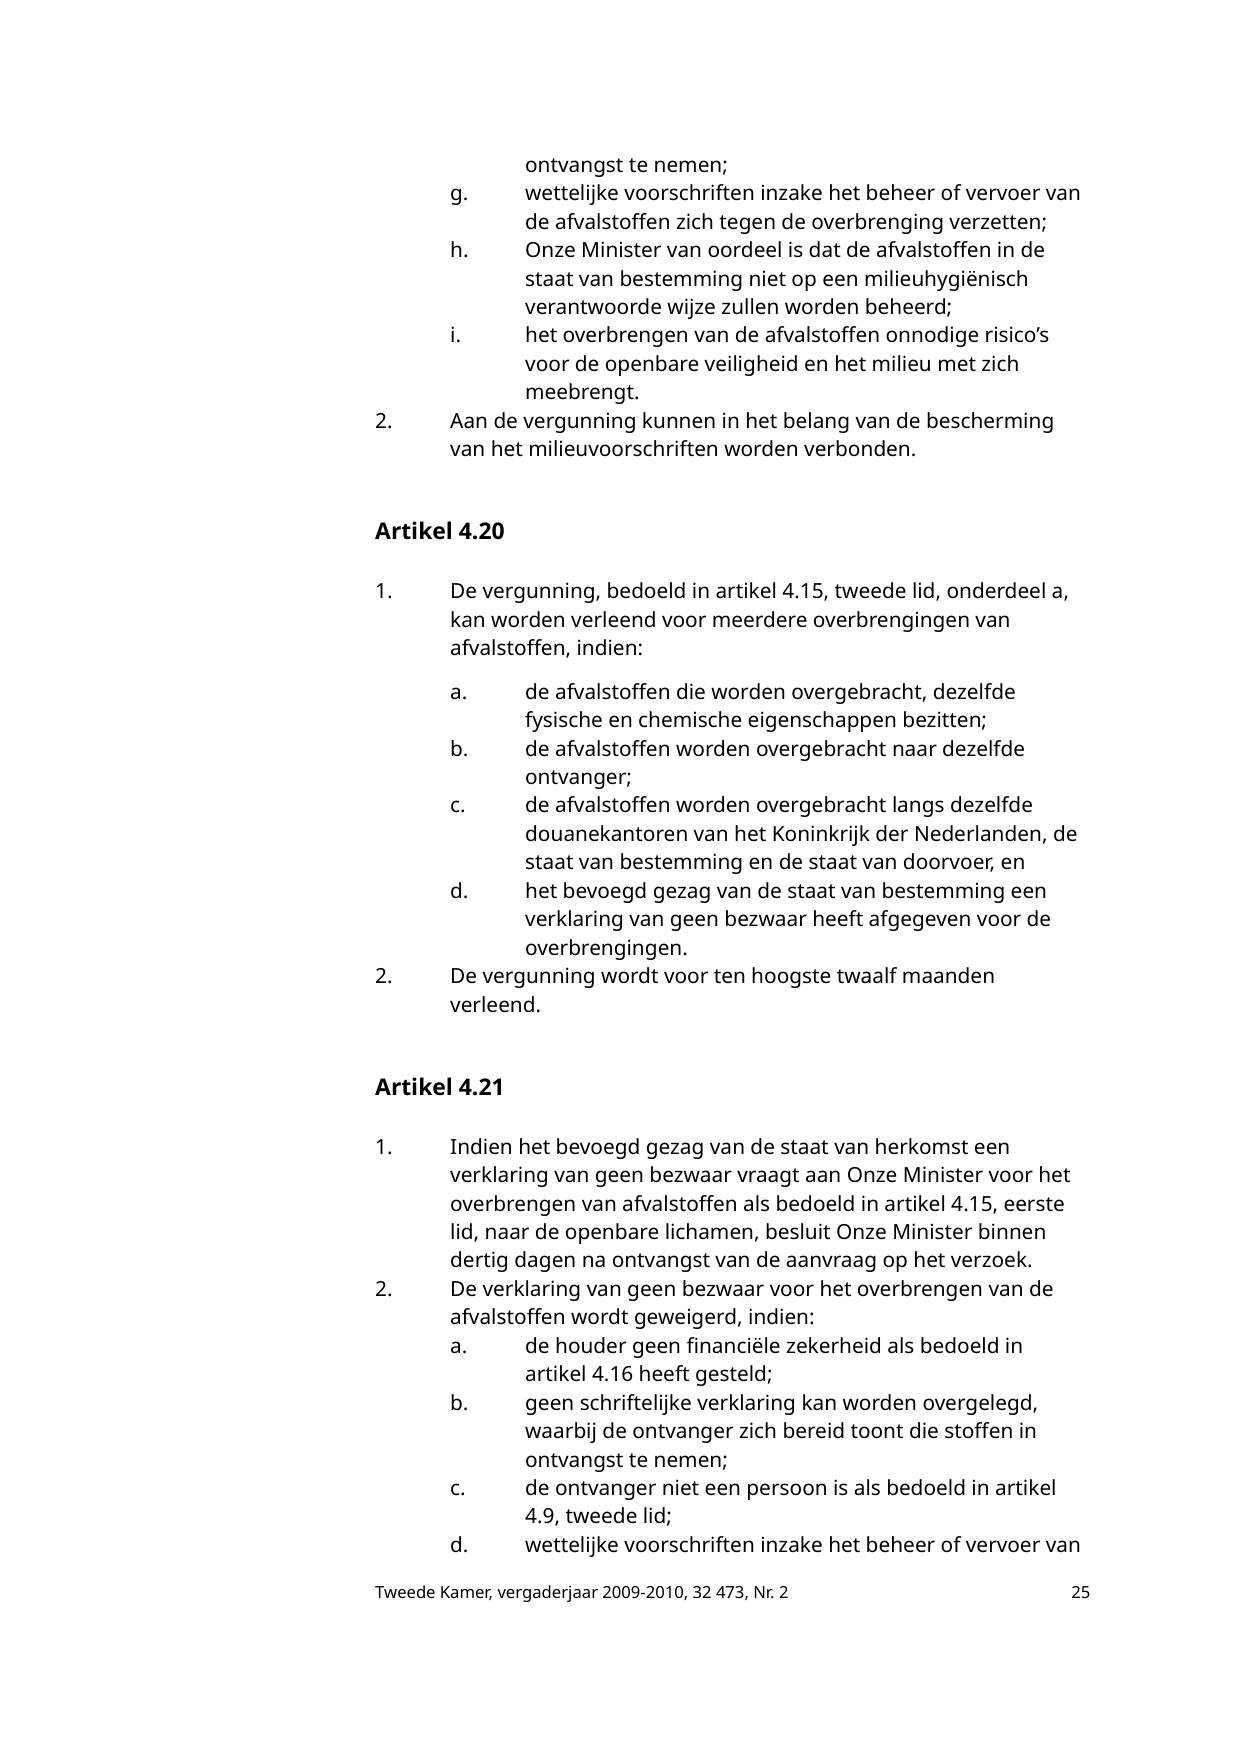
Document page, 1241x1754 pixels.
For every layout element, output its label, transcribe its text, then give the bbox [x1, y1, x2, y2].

list De vergunning, bedoeld in artikel 4.15, tweede lid, onderdeel a, kan worden verleend voor meerdere overbrengingen van afvalstoffen, indien: [375, 577, 1090, 662]
list wettelijke voorschriften inzake het beheer of vervoer van de afvalstoffen zich tegen de overbrenging verzetten; [450, 178, 1090, 235]
list de ontvanger niet een persoon is als bedoeld in artikel 4.9, tweede lid; [450, 1473, 1090, 1530]
list de afvalstoffen die worden overgebracht, dezelfde fysische en chemische eigenschappen bezitten; [450, 677, 1090, 734]
list de afvalstoffen worden overgebracht langs dezelfde douanekantoren van het Koninkrijk der Nederlanden, de staat van bestemming en de staat van doorvoer, en [450, 791, 1090, 876]
list Indien het bevoegd gezag van de staat van herkomst een verklaring van geen bezwaar vraagt aan Onze Minister voor het overbrengen van afvalstoffen als bedoeld in artikel 4.15, eerste lid, naar de openbare lichamen, besluit Onze Minister binnen dertig dagen na ontvangst van de aanvraag op het verzoek. [375, 1132, 1090, 1274]
list Aan de vergunning kunnen in het belang van de bescherming van het milieuvoorschriften worden verbonden. [375, 406, 1090, 463]
list Onze Minister van oordeel is dat de afvalstoffen in de staat van bestemming niet op een milieuhygiënisch verantwoorde wijze zullen worden beheerd; [450, 235, 1090, 321]
list het overbrengen van de afvalstoffen onnodige risico’s voor de openbare veiligheid en het milieu met zich meebrengt. [450, 321, 1090, 406]
list de houder geen financiële zekerheid als bedoeld in artikel 4.16 heeft gesteld; [450, 1331, 1090, 1388]
list wettelijke voorschriften inzake het beheer of vervoer van [450, 1530, 1090, 1558]
list het bevoegd gezag van de staat van bestemming een verklaring van geen bezwaar heeft afgegeven voor de overbrengingen. [450, 876, 1090, 961]
list De vergunning wordt voor ten hoogste twaalf maanden verleend. [375, 961, 1090, 1018]
list de afvalstoffen worden overgebracht naar dezelfde ontvanger; [450, 734, 1090, 791]
list De verklaring van geen bezwaar voor het overbrengen van de afvalstoffen wordt geweigerd, indien: [375, 1274, 1090, 1331]
subtitle Artikel 4.20 [375, 515, 1090, 547]
list geen schriftelijke verklaring kan worden overgelegd, waarbij de ontvanger zich bereid toont die stoffen in ontvangst te nemen; [450, 1388, 1090, 1473]
list ontvangst te nemen; [450, 150, 1090, 178]
subtitle Artikel 4.21 [375, 1071, 1090, 1102]
